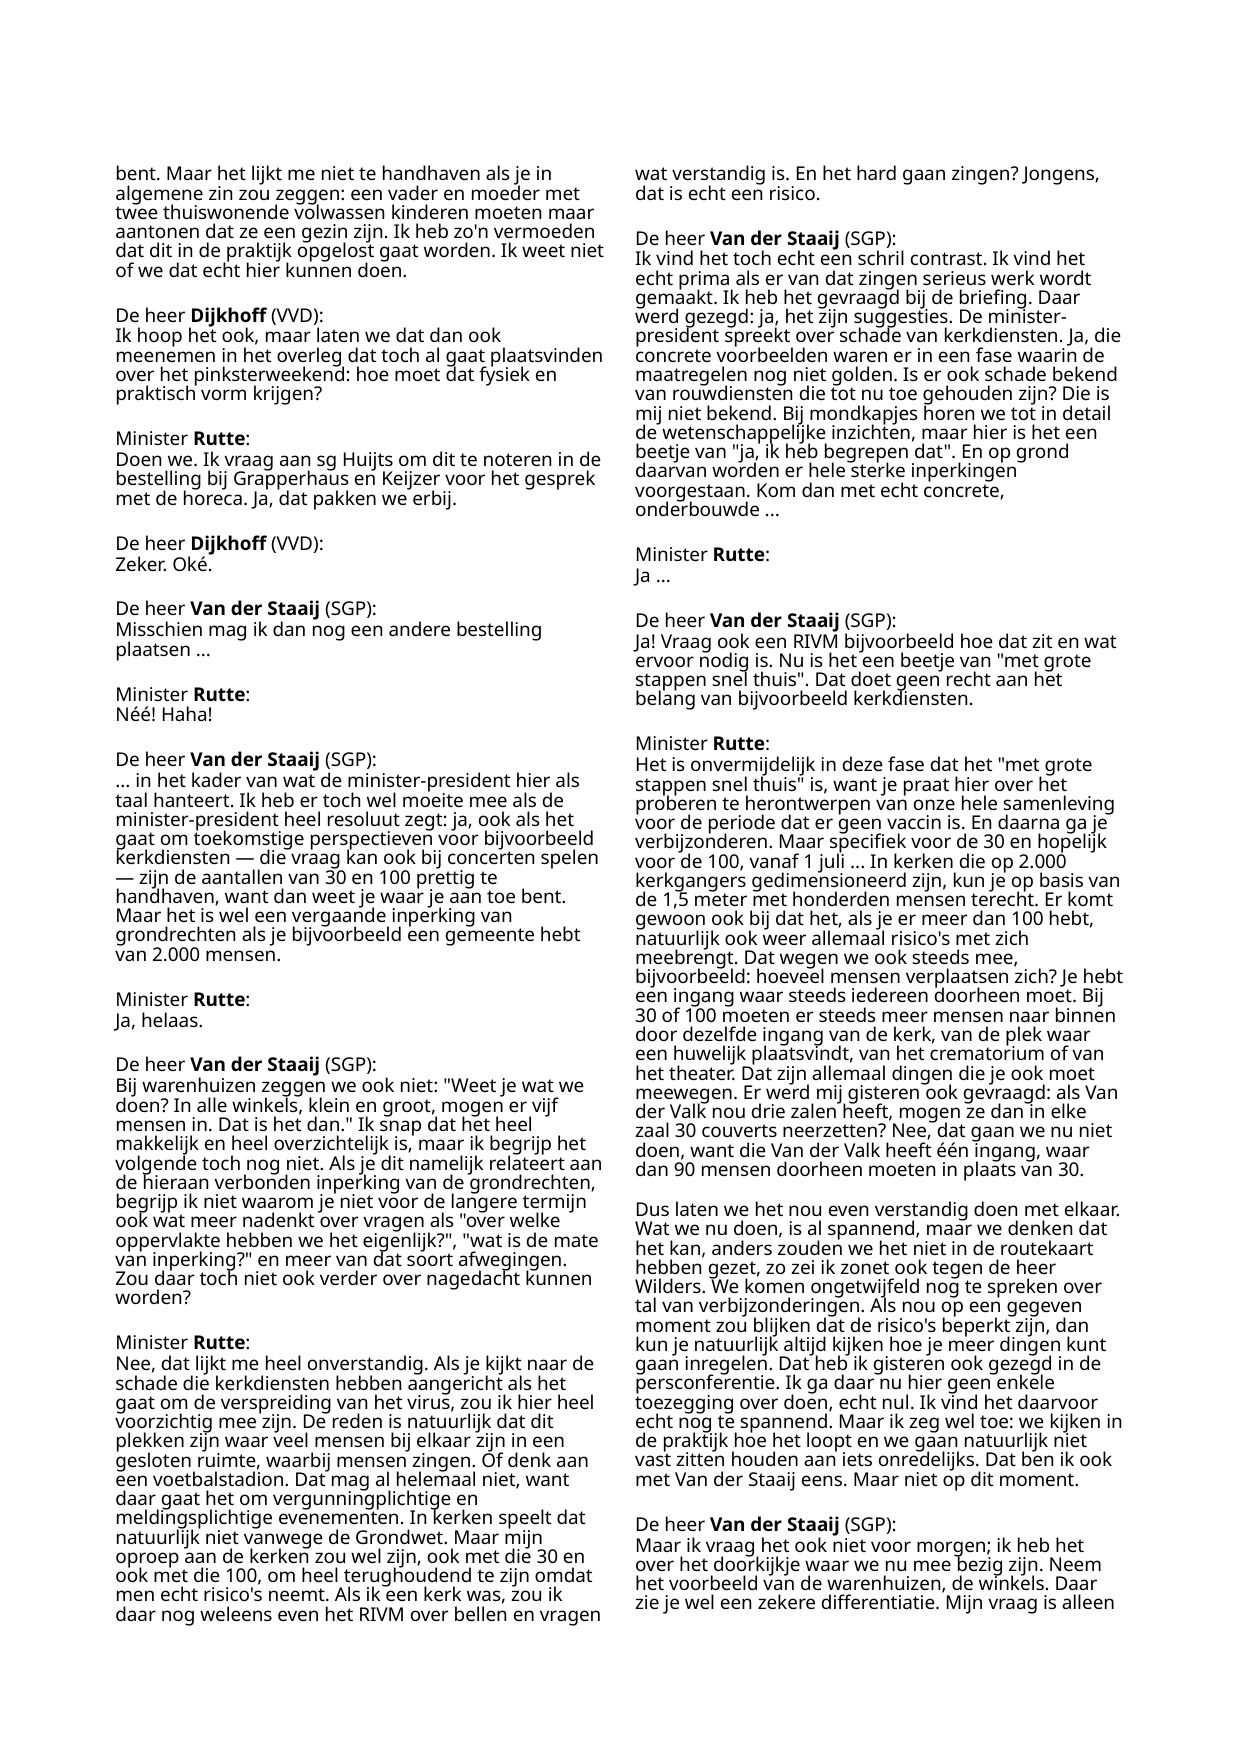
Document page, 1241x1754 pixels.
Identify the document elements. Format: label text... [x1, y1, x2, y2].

text Ik vind het toch echt een schril contrast. Ik vind het echt prima als er van dat zingen serieus werk wordt gemaakt. Ik heb het gevraagd bij de briefing. Daar werd gezegd: ja, het zijn suggesties. De minister-president spreekt over schade van kerkdiensten. Ja, die concrete voorbeelden waren er in een fase waarin de maatregelen nog niet golden. Is er ook schade bekend van rouwdiensten die tot nu toe gehouden zijn? Die is mij niet bekend. Bij mondkapjes horen we tot in detail de wetenschappelijke inzichten, maar hier is het een beetje van "ja, ik heb begrepen dat". En op grond daarvan worden er hele sterke inperkingen voorgestaan. Kom dan met echt concrete, onderbouwde ... [635, 250, 1125, 520]
text De heer Van der Staaij (SGP): [635, 1511, 1125, 1537]
text Ja ... [635, 567, 1125, 586]
text Néé! Haha! [115, 706, 605, 726]
text ... in het kader van wat de minister-president hier als taal hanteert. Ik heb er toch wel moeite mee als de minister-president heel resoluut zegt: ja, ook als het gaat om toekomstige perspectieven voor bijvoorbeeld kerkdiensten — die vraag kan ook bij concerten spelen — zijn de aantallen van 30 en 100 prettig te handhaven, want dan weet je waar je aan toe bent. Maar het is wel een vergaande inperking van grondrechten als je bijvoorbeeld een gemeente hebt van 2.000 mensen. [115, 772, 605, 965]
text De heer Van der Staaij (SGP): [115, 1052, 605, 1077]
text Bij warenhuizen zeggen we ook niet: "Weet je wat we doen? In alle winkels, klein en groot, mogen er vijf mensen in. Dat is het dan." Ik snap dat het heel makkelijk en heel overzichtelijk is, maar ik begrijp het volgende toch nog niet. Als je dit namelijk relateert aan de hieraan verbonden inperking van de grondrechten, begrijp ik niet waarom je niet voor de langere termijn ook wat meer nadenkt over vragen als "over welke oppervlakte hebben we het eigenlijk?", "wat is de mate van inperking?" en meer van dat soort afwegingen. Zou daar toch niet ook verder over nagedacht kunnen worden? [115, 1077, 605, 1309]
text Maar ik vraag het ook niet voor morgen; ik heb het over het doorkijkje waar we nu mee bezig zijn. Neem het voorbeeld van de warenhuizen, de winkels. Daar zie je wel een zekere differentiatie. Mijn vraag is alleen [635, 1537, 1125, 1614]
text Nee, dat lijkt me heel onverstandig. Als je kijkt naar de schade die kerkdiensten hebben aangericht als het gaat om de verspreiding van het virus, zou ik hier heel voorzichtig mee zijn. De reden is natuurlijk dat dit plekken zijn waar veel mensen bij elkaar zijn in een gesloten ruimte, waarbij mensen zingen. Of denk aan een voetbalstadion. Dat mag al helemaal niet, want daar gaat het om vergunningplichtige en meldingsplichtige evenementen. In kerken speelt dat natuurlijk niet vanwege de Grondwet. Maar mijn oproep aan de kerken zou wel zijn, ook met die 30 en ook met die 100, om heel terughoudend te zijn omdat men echt risico's neemt. Als ik een kerk was, zou ik daar nog weleens even het RIVM over bellen en vragen [115, 1355, 605, 1625]
text Zeker. Oké. [115, 556, 605, 575]
text wat verstandig is. En het hard gaan zingen? Jongens, dat is echt een risico. [635, 165, 1125, 204]
text De heer Van der Staaij (SGP): [635, 607, 1125, 633]
text Misschien mag ik dan nog een andere bestelling plaatsen ... [115, 621, 605, 660]
text De heer Van der Staaij (SGP): [635, 225, 1125, 250]
text De heer Van der Staaij (SGP): [115, 596, 605, 621]
text bent. Maar het lijkt me niet te handhaven als je in algemene zin zou zeggen: een vader en moeder met twee thuiswonende volwassen kinderen moeten maar aantonen dat ze een gezin zijn. Ik heb zo'n vermoeden dat dit in de praktijk opgelost gaat worden. Ik weet niet of we dat echt hier kunnen doen. [115, 165, 605, 281]
text De heer Van der Staaij (SGP): [115, 747, 605, 772]
text Minister Rutte: [635, 541, 1125, 567]
text Ja! Vraag ook een RIVM bijvoorbeeld hoe dat zit en wat ervoor nodig is. Nu is het een beetje van "met grote stappen snel thuis". Dat doet geen recht aan het belang van bijvoorbeeld kerkdiensten. [635, 633, 1125, 710]
text De heer Dijkhoff (VVD): [115, 302, 605, 327]
text Dus laten we het nou even verstandig doen met elkaar. Wat we nu doen, is al spannend, maar we denken dat het kan, anders zouden we het niet in de routekaart hebben gezet, zo zei ik zonet ook tegen de heer Wilders. We komen ongetwijfeld nog te spreken over tal van verbijzonderingen. Als nou op een gegeven moment zou blijken dat de risico's beperkt zijn, dan kun je natuurlijk altijd kijken hoe je meer dingen kunt gaan inregelen. Dat heb ik gisteren ook gezegd in de persconferentie. Ik ga daar nu hier geen enkele toezegging over doen, echt nul. Ik vind het daarvoor echt nog te spannend. Maar ik zeg wel toe: we kijken in de praktijk hoe het loopt en we gaan natuurlijk niet vast zitten houden aan iets onredelijks. Dat ben ik ook met Van der Staaij eens. Maar niet op dit moment. [635, 1201, 1125, 1490]
text Ik hoop het ook, maar laten we dat dan ook meenemen in het overleg dat toch al gaat plaatsvinden over het pinksterweekend: hoe moet dat fysiek en praktisch vorm krijgen? [115, 327, 605, 404]
text De heer Dijkhoff (VVD): [115, 530, 605, 556]
text Minister Rutte: [115, 1329, 605, 1355]
text Minister Rutte: [115, 986, 605, 1012]
text Minister Rutte: [115, 425, 605, 451]
text Doen we. Ik vraag aan sg Huijts om dit te noteren in de bestelling bij Grapperhaus en Keijzer voor het gesprek met de horeca. Ja, dat pakken we erbij. [115, 451, 605, 509]
text Het is onvermijdelijk in deze fase dat het "met grote stappen snel thuis" is, want je praat hier over het proberen te herontwerpen van onze hele samenleving voor de periode dat er geen vaccin is. En daarna ga je verbijzonderen. Maar specifiek voor de 30 en hopelijk voor de 100, vanaf 1 juli ... In kerken die op 2.000 kerkgangers gedimensioneerd zijn, kun je op basis van de 1,5 meter met honderden mensen terecht. Er komt gewoon ook bij dat het, als je er meer dan 100 hebt, natuurlijk ook weer allemaal risico's met zich meebrengt. Dat wegen we ook steeds mee, bijvoorbeeld: hoeveel mensen verplaatsen zich? Je hebt een ingang waar steeds iedereen doorheen moet. Bij 30 of 100 moeten er steeds meer mensen naar binnen door dezelfde ingang van de kerk, van de plek waar een huwelijk plaatsvindt, van het crematorium of van het theater. Dat zijn allemaal dingen die je ook moet meewegen. Er werd mij gisteren ook gevraagd: als Van der Valk nou drie zalen heeft, mogen ze dan in elke zaal 30 couverts neerzetten? Nee, dat gaan we nu niet doen, want die Van der Valk heeft één ingang, waar dan 90 mensen doorheen moeten in plaats van 30. [635, 756, 1125, 1180]
text Ja, helaas. [115, 1012, 605, 1031]
text Minister Rutte: [635, 731, 1125, 756]
text Minister Rutte: [115, 681, 605, 706]
